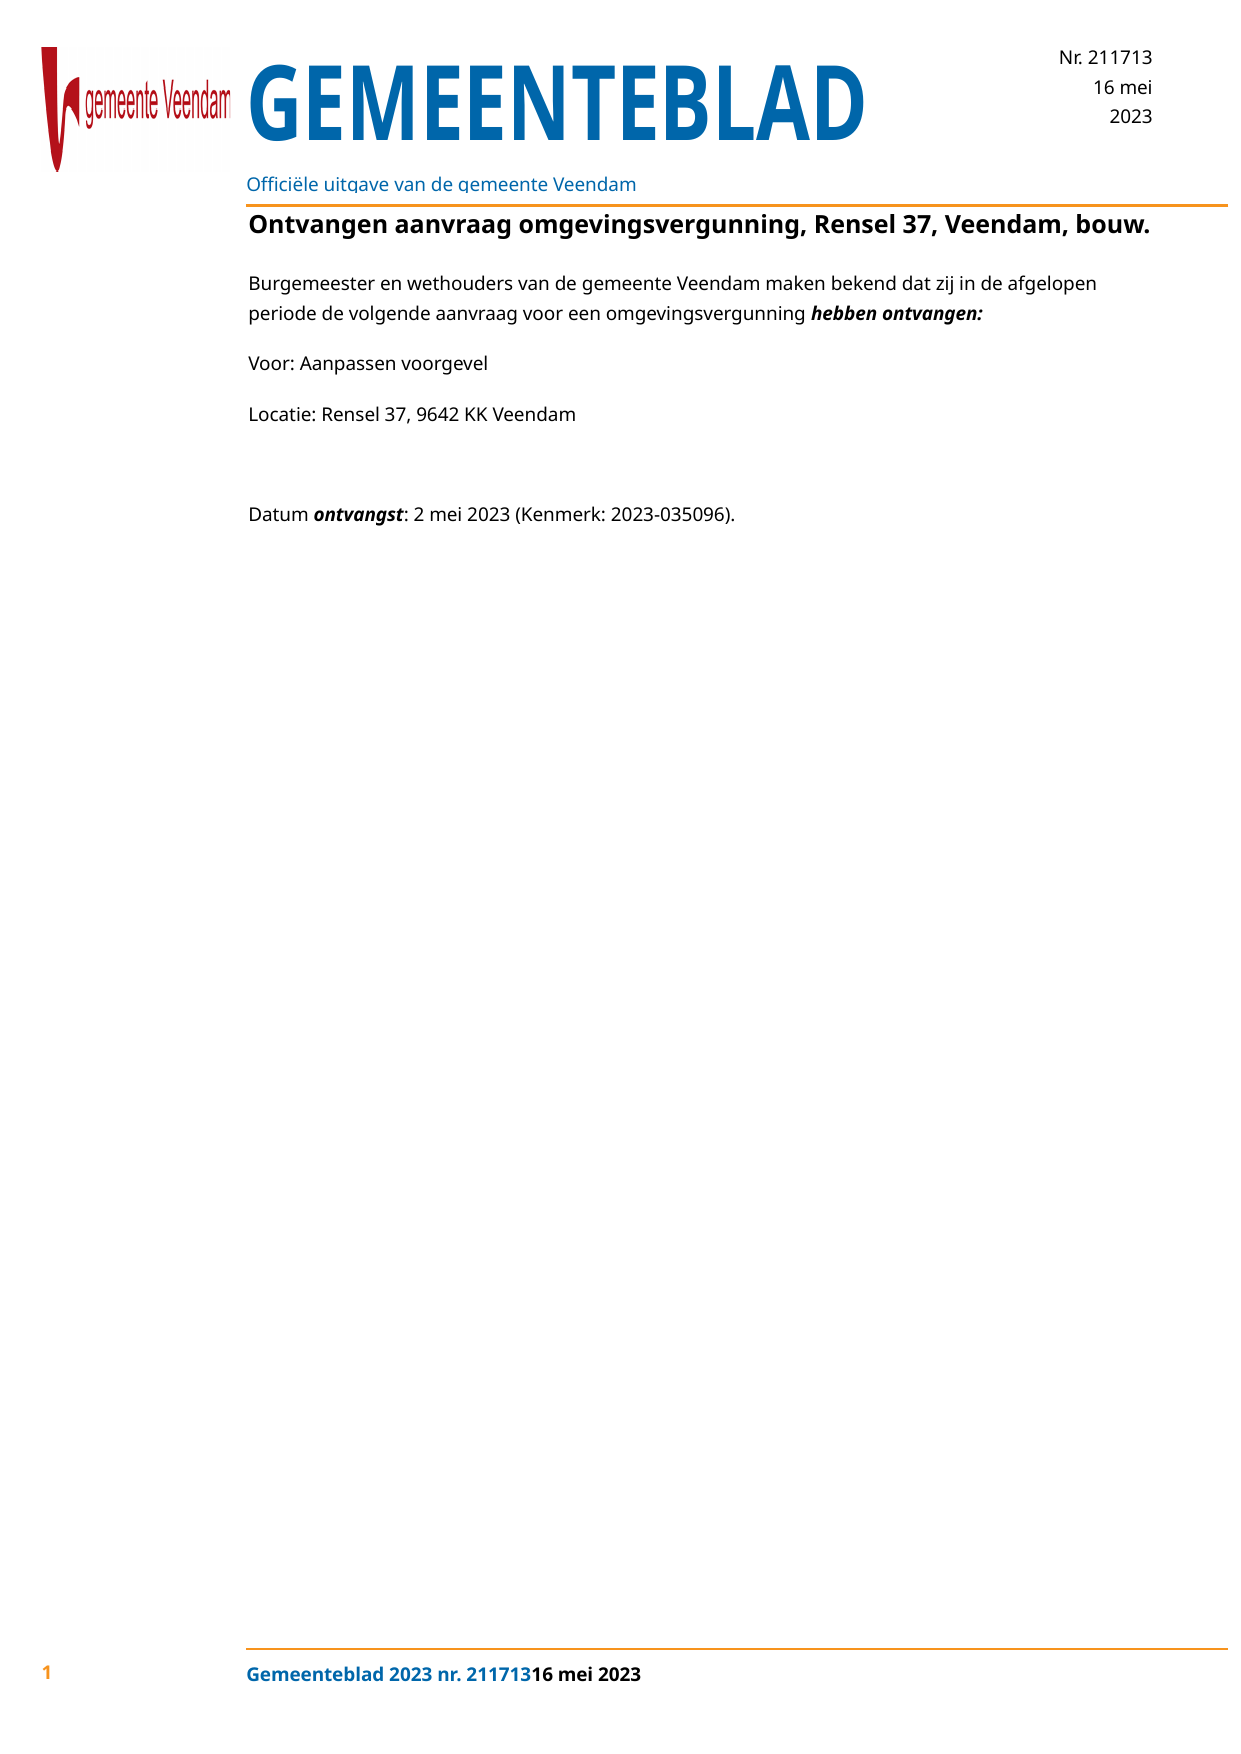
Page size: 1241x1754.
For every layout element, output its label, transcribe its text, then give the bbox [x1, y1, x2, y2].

text Voor: Aanpassen voorgevel [248, 350, 1152, 376]
text Ontvangen aanvraag omgevingsvergunning, Rensel 37, Veendam, bouw. [248, 207, 1152, 241]
picture [41, 47, 231, 172]
text Datum ontvangst: 2 mei 2023 (Kenmerk: 2023-035096). [248, 502, 1152, 527]
text Burgemeester en wethouders van de gemeente Veendam maken bekend dat zij in de afgelopen periode de volgende aanvraag voor een omgevingsvergunning hebben ontvangen: [248, 270, 1152, 326]
text Locatie: Rensel 37, 9642 KK Veendam [248, 401, 1152, 426]
